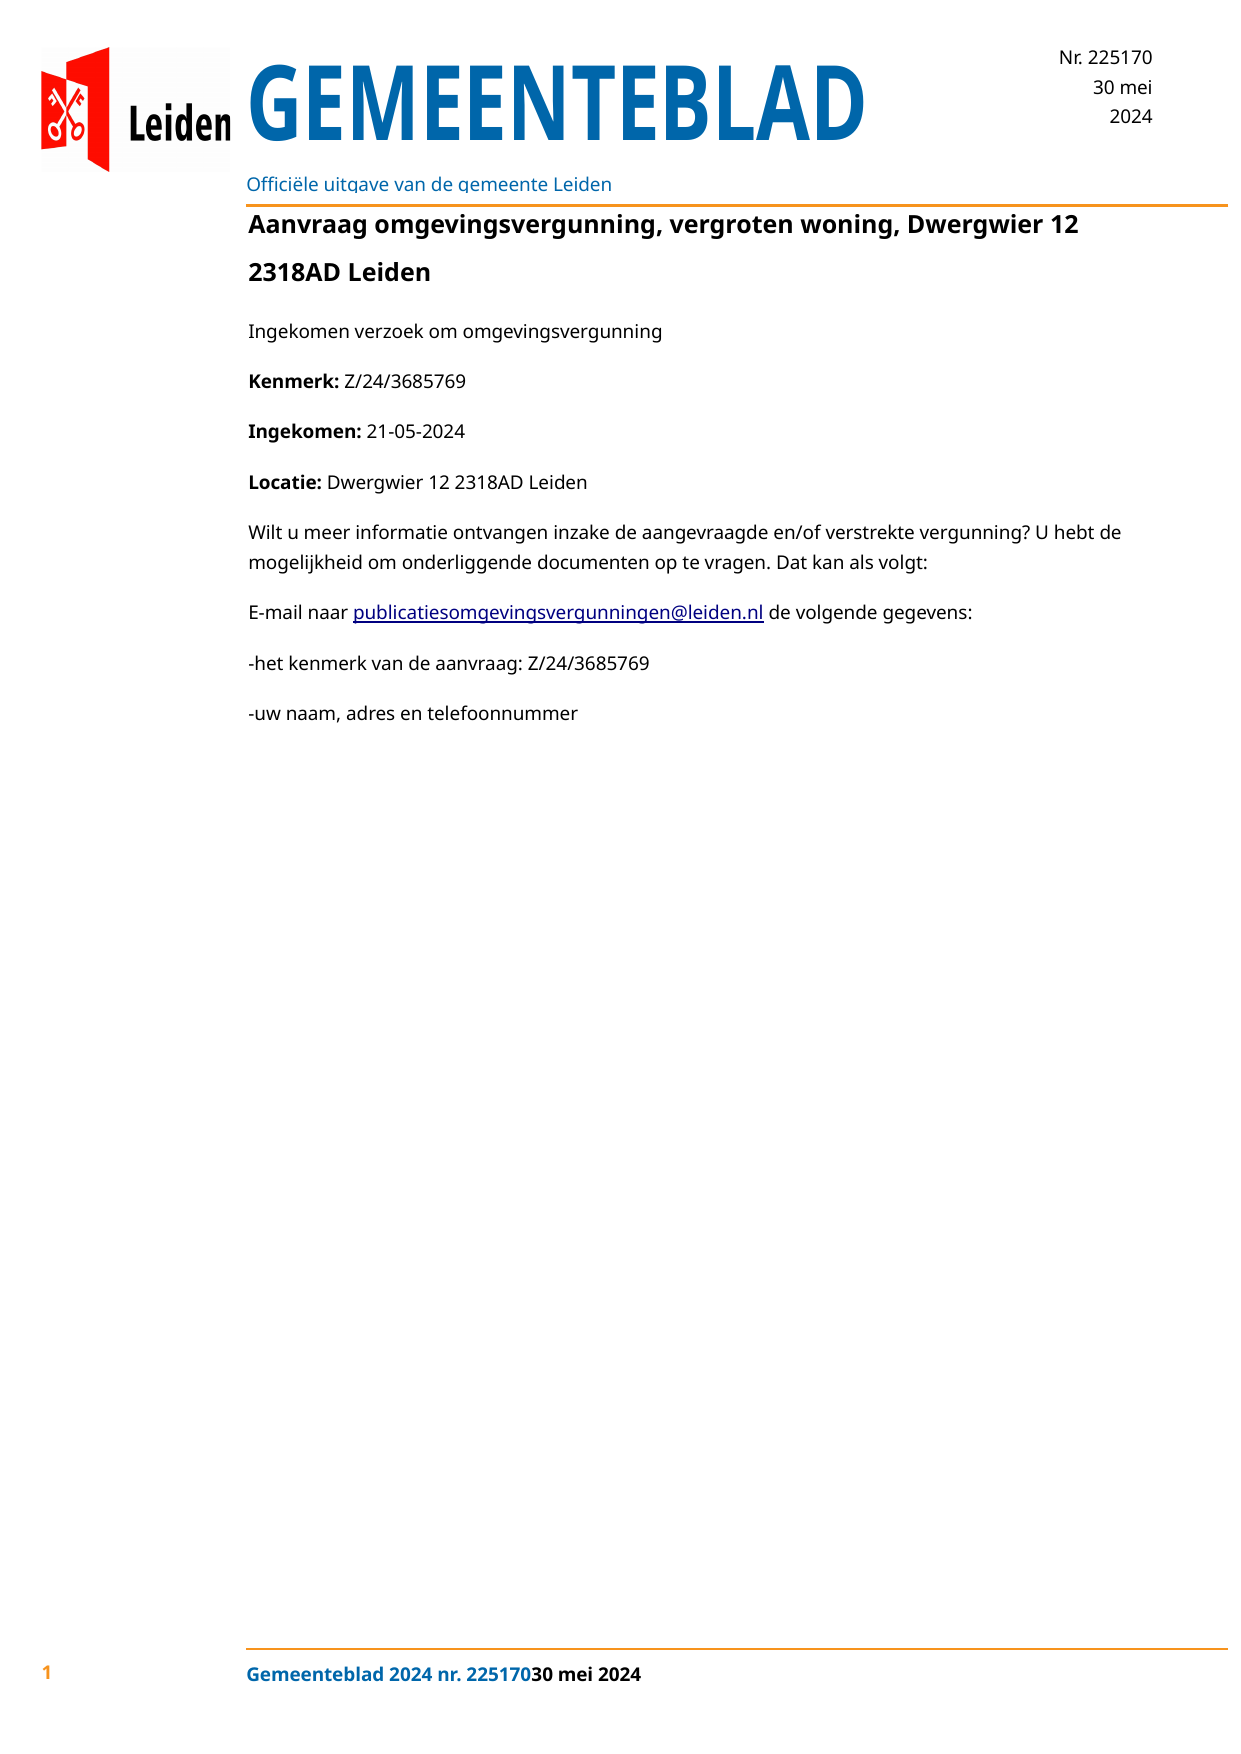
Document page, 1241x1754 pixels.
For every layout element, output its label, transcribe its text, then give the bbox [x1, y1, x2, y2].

text Wilt u meer informatie ontvangen inzake de aangevraagde en/of verstrekte vergunning? U hebt de mogelijkheid om onderliggende documenten op te vragen. Dat kan als volgt: [248, 519, 1152, 575]
text Aanvraag omgevingsvergunning, vergroten woning, Dwergwier 12 2318AD Leiden [248, 207, 1152, 288]
text Locatie: Dwergwier 12 2318AD Leiden [248, 469, 1152, 495]
text -het kenmerk van de aanvraag: Z/24/3685769 [248, 650, 1152, 676]
text Ingekomen: 21-05-2024 [248, 419, 1152, 444]
text -uw naam, adres en telefoonnummer [248, 700, 1152, 726]
text Kenmerk: Z/24/3685769 [248, 368, 1152, 394]
text E-mail naar publicatiesomgevingsvergunningen@leiden.nl de volgende gegevens: [248, 599, 1152, 625]
picture [41, 47, 231, 172]
text Ingekomen verzoek om omgevingsvergunning [248, 318, 1152, 344]
